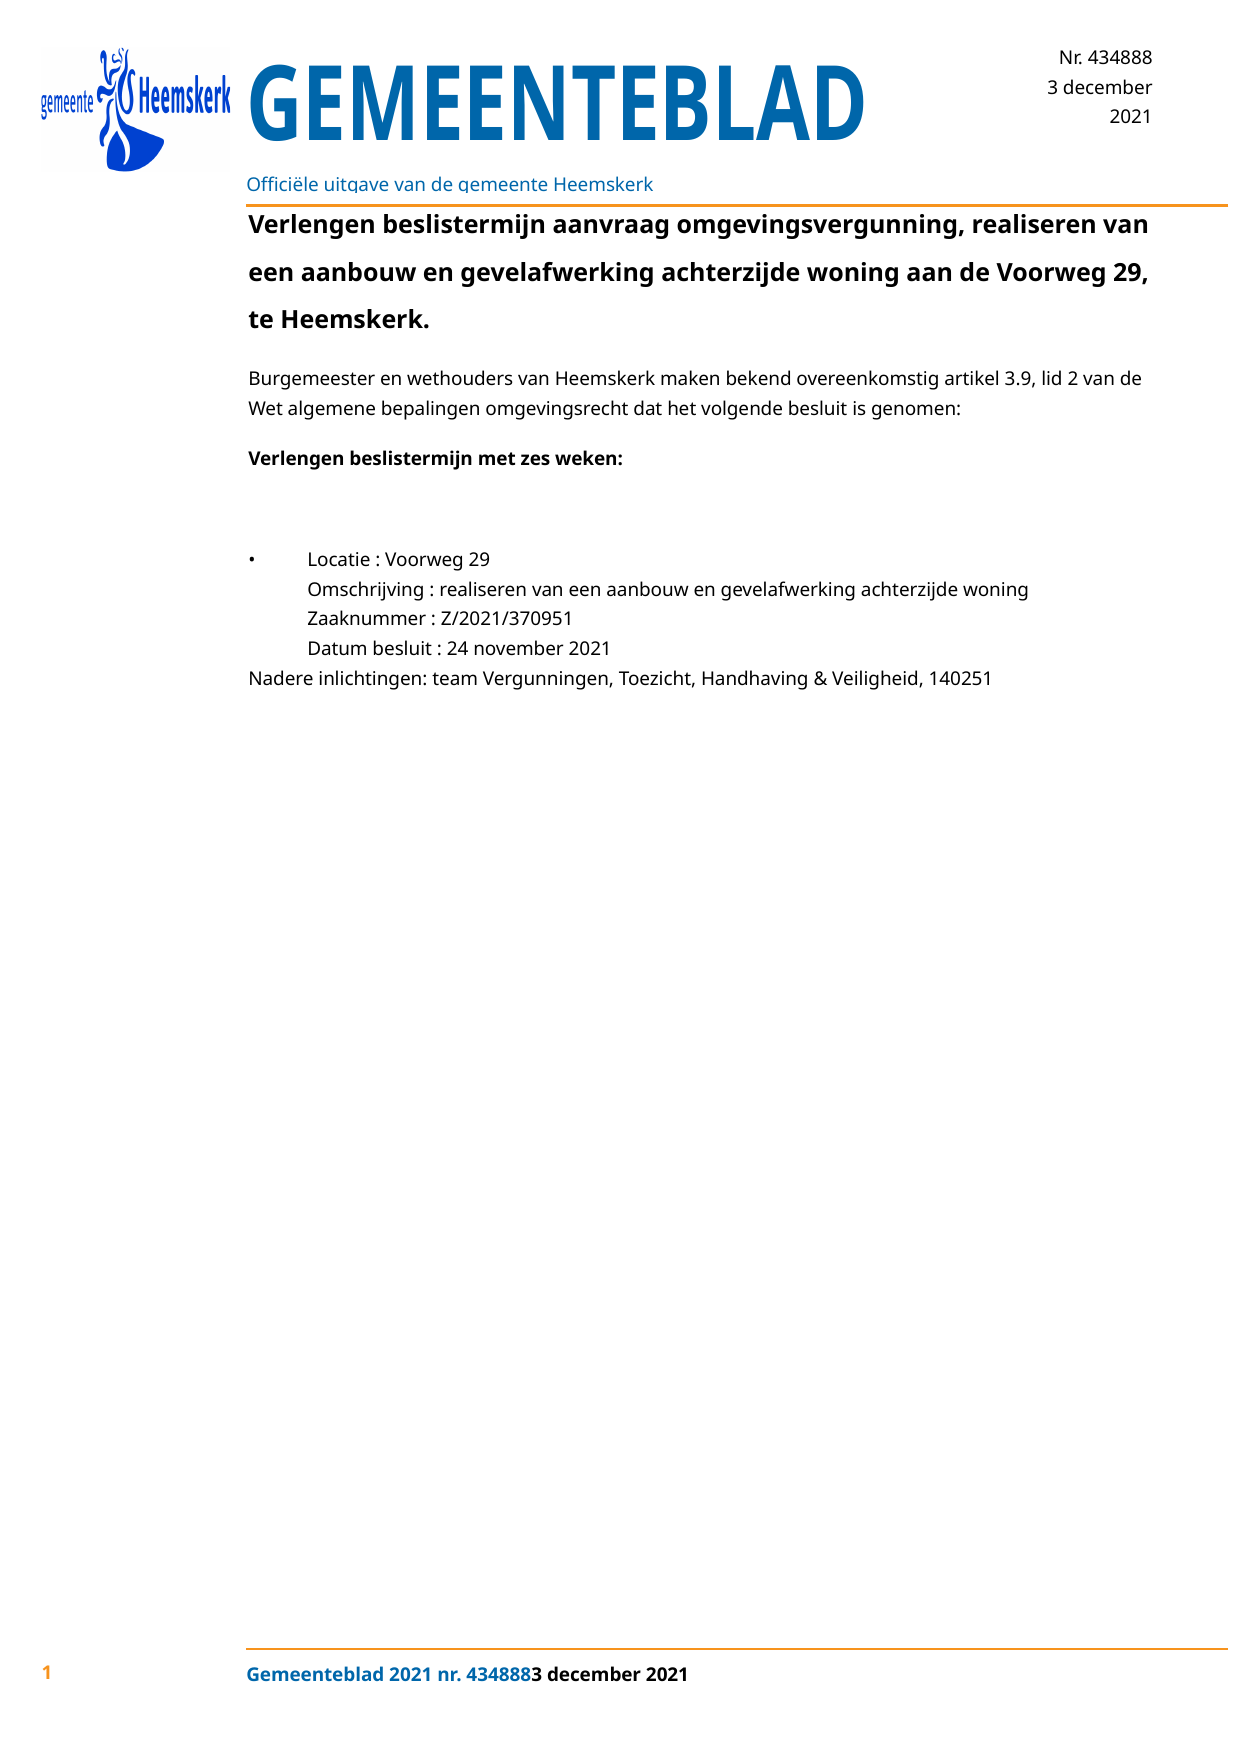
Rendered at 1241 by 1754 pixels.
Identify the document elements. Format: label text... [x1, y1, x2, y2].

text Burgemeester en wethouders van Heemskerk maken bekend overeenkomstig artikel 3.9, lid 2 van de Wet algemene bepalingen omgevingsrecht dat het volgende besluit is genomen: [248, 366, 1152, 421]
picture [41, 47, 231, 172]
text Verlengen beslistermijn met zes weken: [248, 446, 1152, 471]
text Nadere inlichtingen: team Vergunningen, Toezicht, Handhaving & Veiligheid, 140251 [248, 665, 1152, 690]
list Omschrijving : realiseren van een aanbouw en gevelafwerking achterzijde woning [248, 576, 1152, 602]
list Datum besluit : 24 november 2021 [248, 635, 1152, 661]
list Zaaknummer : Z/2021/370951 [248, 606, 1152, 631]
list Locatie : Voorweg 29 [248, 546, 1152, 572]
text Verlengen beslistermijn aanvraag omgevingsvergunning, realiseren van een aanbouw en gevelafwerking achterzijde woning aan de Voorweg 29, te Heemskerk. [248, 207, 1152, 336]
